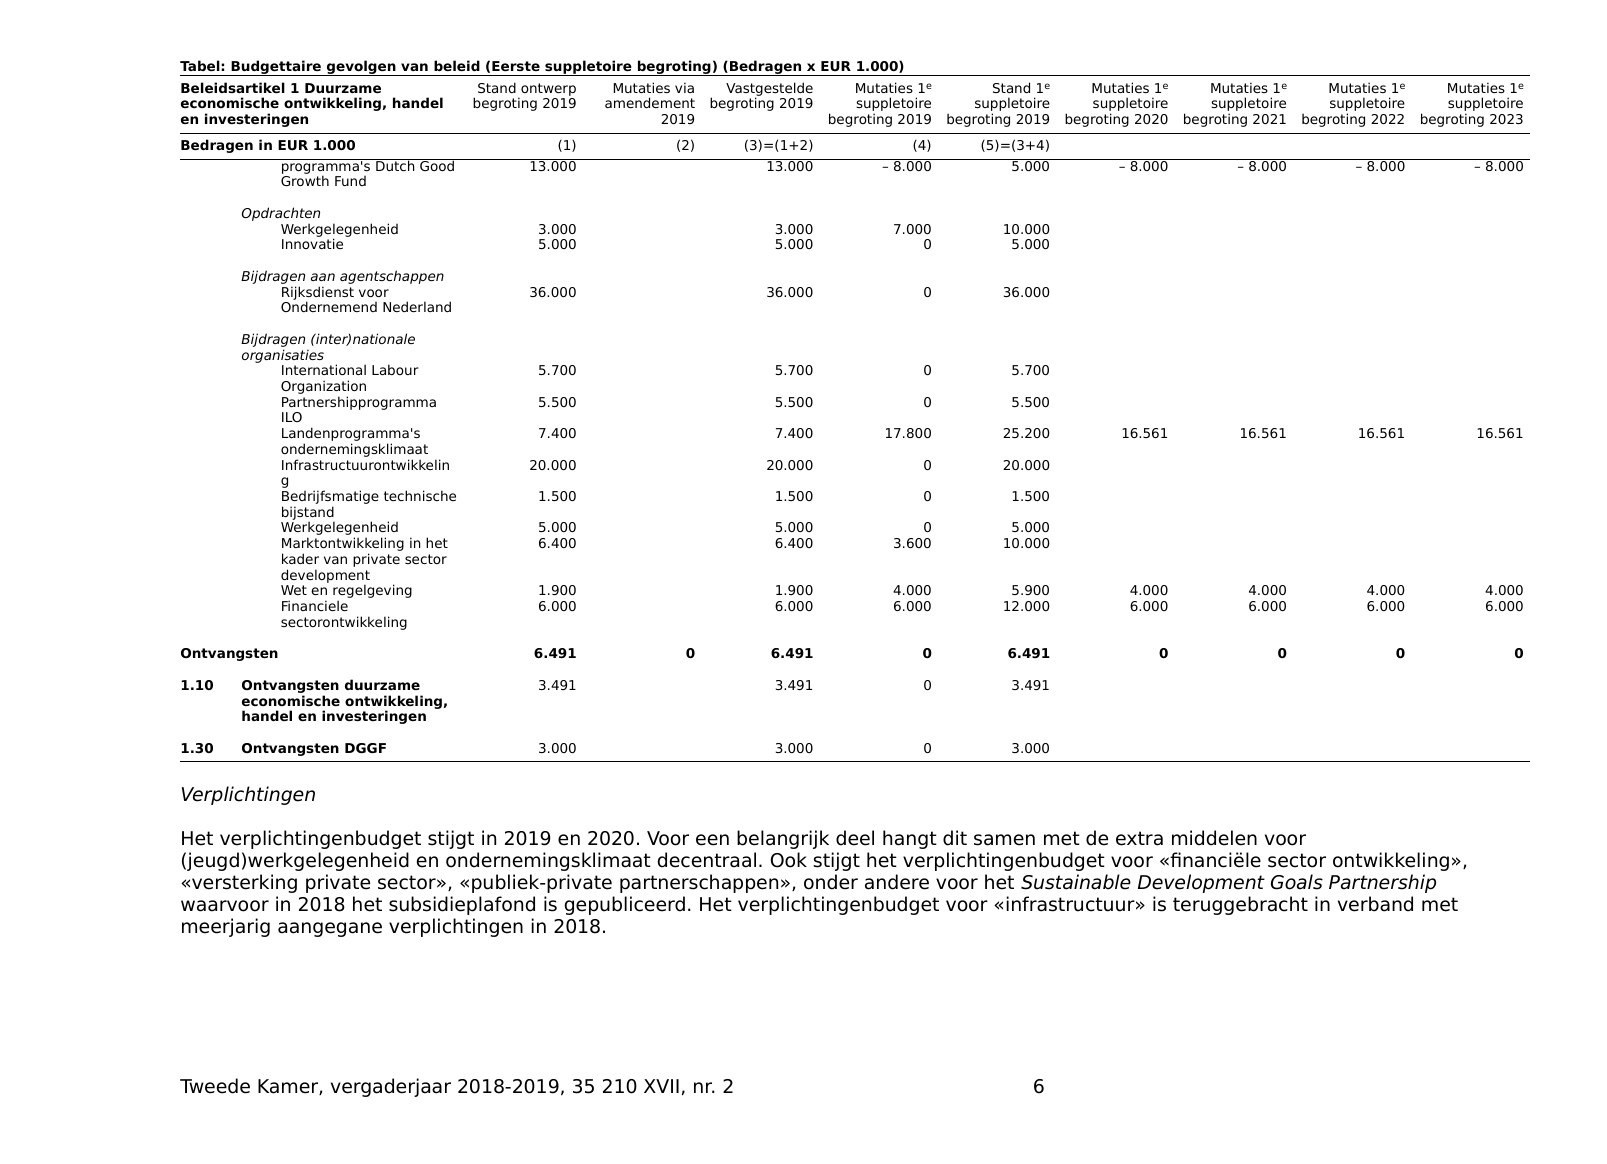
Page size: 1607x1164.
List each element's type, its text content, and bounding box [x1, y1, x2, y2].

table_cell [235, 237, 275, 253]
table_cell [180, 599, 235, 630]
table_cell [180, 536, 235, 583]
table_cell [235, 190, 275, 206]
table_cell (3)=(1+2) [701, 134, 819, 158]
table_cell [1056, 536, 1174, 583]
table_cell 3.491 [701, 678, 819, 725]
table_cell Stand 1e suppletoire begroting 2019 [938, 76, 1056, 132]
table_cell – 8.000 [1174, 160, 1293, 190]
table_cell 4.000 [1411, 583, 1529, 599]
table_cell [235, 458, 275, 489]
table_cell [1174, 458, 1293, 489]
table_cell [464, 190, 582, 206]
table_cell [583, 332, 701, 363]
table_cell [938, 253, 1056, 269]
table_cell [1411, 316, 1529, 332]
table_cell [180, 253, 235, 269]
table_cell [180, 583, 235, 599]
table_cell [1293, 630, 1411, 646]
table_cell [1293, 489, 1411, 520]
table_cell – 8.000 [819, 160, 937, 190]
table_cell Vastgestelde begroting 2019 [701, 76, 819, 132]
table_cell [1293, 221, 1411, 237]
table_cell 5.000 [701, 520, 819, 536]
table_cell [1056, 253, 1174, 269]
table_cell [1174, 520, 1293, 536]
table_cell [464, 630, 582, 646]
table_cell 20.000 [464, 458, 582, 489]
table_cell [180, 237, 235, 253]
table_cell [1174, 725, 1293, 741]
table_cell International Labour Organization [275, 363, 464, 394]
table_cell 0 [819, 489, 937, 520]
table_cell – 8.000 [1056, 160, 1174, 190]
table_cell [1174, 395, 1293, 426]
table_cell [1174, 269, 1293, 284]
table_cell [180, 662, 235, 678]
table_cell [1411, 741, 1529, 761]
table_cell 0 [1293, 646, 1411, 662]
table_cell [583, 599, 701, 630]
table_cell [1174, 190, 1293, 206]
table_cell [275, 190, 464, 206]
table_cell 0 [1056, 646, 1174, 662]
table_cell [1411, 253, 1529, 269]
table_cell [1056, 630, 1174, 646]
table_cell Mutaties 1e suppletoire begroting 2019 [819, 76, 937, 132]
table_cell [1293, 237, 1411, 253]
table_cell Ontvangsten [180, 646, 464, 662]
table_cell [464, 269, 582, 284]
table_cell [1056, 458, 1174, 489]
table_cell Ontvangsten duurzame economische ontwikkeling, handel en investeringen [235, 678, 464, 725]
table_cell [235, 160, 275, 190]
table_cell [1174, 284, 1293, 316]
table_cell [1411, 520, 1529, 536]
table_cell [180, 363, 235, 394]
table_cell [701, 253, 819, 269]
table_cell [1056, 332, 1174, 363]
table_cell [1056, 489, 1174, 520]
table_cell [938, 206, 1056, 221]
table_cell 0 [1174, 646, 1293, 662]
table_cell [583, 489, 701, 520]
table_cell 0 [819, 678, 937, 725]
table_cell Wet en regelgeving [275, 583, 464, 599]
table_cell [1174, 363, 1293, 394]
table_cell Opdrachten [235, 206, 464, 221]
table_cell 20.000 [701, 458, 819, 489]
table_cell 36.000 [701, 284, 819, 316]
subtitle Verplichtingen [180, 784, 1529, 806]
table_cell 5.000 [938, 237, 1056, 253]
table_cell 4.000 [1056, 583, 1174, 599]
table_cell [1411, 725, 1529, 741]
table_cell [938, 190, 1056, 206]
table_cell [275, 253, 464, 269]
table_cell [1293, 662, 1411, 678]
table_cell [1293, 190, 1411, 206]
table_cell 4.000 [819, 583, 937, 599]
table_cell Beleidsartikel 1 Duurzame economische ontwikkeling, handel en investeringen [180, 76, 464, 132]
table_cell [1293, 206, 1411, 221]
table_cell [701, 630, 819, 646]
table_cell Stand ontwerp begroting 2019 [464, 76, 582, 132]
table_cell [1411, 630, 1529, 646]
table_cell [235, 395, 275, 426]
table_cell [938, 725, 1056, 741]
table_cell Marktontwikkeling in het kader van private sector development [275, 536, 464, 583]
table_cell [583, 395, 701, 426]
table_cell [583, 520, 701, 536]
table_cell 3.000 [938, 741, 1056, 761]
table_cell [180, 520, 235, 536]
table_cell 5.000 [464, 237, 582, 253]
table_cell [1056, 395, 1174, 426]
table_cell [1056, 284, 1174, 316]
table_cell Financiele sectorontwikkeling [275, 599, 464, 630]
table_cell 3.000 [701, 741, 819, 761]
table_cell Bijdragen (inter)nationale organisaties [235, 332, 464, 363]
table_cell 10.000 [938, 536, 1056, 583]
table_cell [1174, 134, 1293, 158]
table_cell [180, 160, 235, 190]
table_cell 6.000 [819, 599, 937, 630]
table_cell [819, 190, 937, 206]
table_cell Rijksdienst voor Ondernemend Nederland [275, 284, 464, 316]
table_cell [180, 221, 235, 237]
table_cell 12.000 [938, 599, 1056, 630]
table_cell [235, 630, 275, 646]
table_cell 0 [1411, 646, 1529, 662]
table_cell [235, 520, 275, 536]
table_cell [1411, 662, 1529, 678]
table_cell [1293, 395, 1411, 426]
table_cell [583, 221, 701, 237]
table_cell [938, 630, 1056, 646]
table_cell Mutaties via amendement 2019 [583, 76, 701, 132]
table_cell 20.000 [938, 458, 1056, 489]
table_cell 13.000 [464, 160, 582, 190]
table_cell [583, 316, 701, 332]
table_cell Landenprogramma's ondernemingsklimaat [275, 426, 464, 457]
table_cell [583, 678, 701, 725]
table_cell 5.700 [464, 363, 582, 394]
table_cell [235, 363, 275, 394]
table_cell [464, 332, 582, 363]
table_cell [235, 316, 275, 332]
table_cell [1411, 206, 1529, 221]
table_cell [938, 316, 1056, 332]
table_cell [819, 269, 937, 284]
table_cell [1293, 458, 1411, 489]
table_cell 25.200 [938, 426, 1056, 457]
table_cell [1174, 253, 1293, 269]
table_cell 1.30 [180, 741, 235, 761]
table_cell [180, 426, 235, 457]
table_cell 7.000 [819, 221, 937, 237]
table_cell 6.491 [464, 646, 582, 662]
table_cell [1411, 678, 1529, 725]
table_cell [180, 458, 235, 489]
table_cell [701, 190, 819, 206]
table_cell [1056, 725, 1174, 741]
table_cell [180, 206, 235, 221]
table_cell [583, 583, 701, 599]
table_cell 16.561 [1293, 426, 1411, 457]
table_cell [819, 316, 937, 332]
table_cell [583, 536, 701, 583]
table_cell [701, 269, 819, 284]
table_cell 16.561 [1411, 426, 1529, 457]
table_cell 1.500 [701, 489, 819, 520]
table_cell 16.561 [1056, 426, 1174, 457]
table_cell [1293, 741, 1411, 761]
table_cell [583, 269, 701, 284]
table_cell [464, 662, 582, 678]
table_cell 0 [819, 646, 937, 662]
table_cell 6.000 [701, 599, 819, 630]
text Het verplichtingenbudget stijgt in 2019 en 2020. Voor een belangrijk deel hangt dit samen met de extra middelen voor (jeugd)werkgelegenheid en ondernemingsklimaat decentraal. Ook stijgt het verplichtingenbudget voor «financiële sector ontwikkeling», «versterking private sector», «publiek-private partnerschappen», onder andere voor het Sustainable Development Goals Partnership waarvoor in 2018 het subsidieplafond is gepubliceerd. Het verplichtingenbudget voor «infrastructuur» is teruggebracht in verband met meerjarig aangegane verplichtingen in 2018. [180, 828, 1529, 938]
table_cell (1) [464, 134, 582, 158]
table_cell [235, 489, 275, 520]
table_cell Mutaties 1e suppletoire begroting 2022 [1293, 76, 1411, 132]
table_cell [1174, 332, 1293, 363]
table_cell [1174, 221, 1293, 237]
table_cell [1293, 269, 1411, 284]
table_cell Mutaties 1e suppletoire begroting 2023 [1411, 76, 1529, 132]
table_cell 4.000 [1293, 583, 1411, 599]
table_cell [583, 190, 701, 206]
table_cell Bedragen in EUR 1.000 [180, 134, 464, 158]
table_cell [1056, 678, 1174, 725]
table_cell [180, 316, 235, 332]
table_cell [701, 206, 819, 221]
table_cell [583, 662, 701, 678]
table_cell programma's Dutch Good Growth Fund [275, 160, 464, 190]
table_cell [1056, 221, 1174, 237]
table_cell Mutaties 1e suppletoire begroting 2020 [1056, 76, 1174, 132]
table_cell [1056, 206, 1174, 221]
table_cell 5.700 [701, 363, 819, 394]
table_cell [1411, 134, 1529, 158]
table_cell [275, 725, 464, 741]
table_cell 5.000 [938, 520, 1056, 536]
table_cell 36.000 [464, 284, 582, 316]
table_cell [1411, 190, 1529, 206]
table_cell [1293, 253, 1411, 269]
table_cell [1174, 662, 1293, 678]
table_cell [1293, 678, 1411, 725]
table_cell [583, 284, 701, 316]
table_cell [1411, 395, 1529, 426]
table_cell [1174, 316, 1293, 332]
table_cell (2) [583, 134, 701, 158]
table_cell [819, 662, 937, 678]
table_cell [1411, 332, 1529, 363]
table_cell [583, 206, 701, 221]
table_cell 7.400 [464, 426, 582, 457]
table_cell Werkgelegenheid [275, 221, 464, 237]
table_cell [235, 253, 275, 269]
table_cell (4) [819, 134, 937, 158]
table_cell [1056, 363, 1174, 394]
table_cell 5.000 [938, 160, 1056, 190]
table_cell 0 [819, 237, 937, 253]
table_cell 5.000 [701, 237, 819, 253]
table_cell [1411, 269, 1529, 284]
table_cell Bedrijfsmatige technische bijstand [275, 489, 464, 520]
table_cell 6.491 [938, 646, 1056, 662]
table_cell [938, 269, 1056, 284]
table_cell [1293, 520, 1411, 536]
table_cell 5.000 [464, 520, 582, 536]
table_cell [583, 160, 701, 190]
table_cell 3.491 [938, 678, 1056, 725]
table_cell [1056, 662, 1174, 678]
table_cell [701, 316, 819, 332]
table_cell [235, 725, 275, 741]
table_cell 3.000 [701, 221, 819, 237]
table_cell [701, 332, 819, 363]
table_cell [701, 662, 819, 678]
table_cell [1293, 284, 1411, 316]
table_cell (5)=(3+4) [938, 134, 1056, 158]
table_cell [180, 332, 235, 363]
table_cell [180, 269, 235, 284]
table_cell [180, 630, 235, 646]
table_cell [235, 662, 275, 678]
table_cell 5.700 [938, 363, 1056, 394]
table_cell [180, 395, 235, 426]
table_cell 7.400 [701, 426, 819, 457]
table_cell [275, 316, 464, 332]
table_cell [1174, 536, 1293, 583]
table_cell – 8.000 [1411, 160, 1529, 190]
table_cell 10.000 [938, 221, 1056, 237]
table_cell [938, 332, 1056, 363]
table_cell 0 [819, 741, 937, 761]
table_cell [180, 725, 235, 741]
table_cell [1411, 363, 1529, 394]
table_cell 4.000 [1174, 583, 1293, 599]
table_cell [583, 363, 701, 394]
table_cell 17.800 [819, 426, 937, 457]
table_cell [1293, 536, 1411, 583]
table_cell 5.500 [464, 395, 582, 426]
table_header Tabel: Budgettaire gevolgen van beleid (Eerste suppletoire begroting) (Bedragen x EUR 1.000) [180, 59, 1529, 75]
table_cell [1174, 206, 1293, 221]
table_cell [180, 489, 235, 520]
table_cell 6.000 [1293, 599, 1411, 630]
table_cell [1411, 536, 1529, 583]
table_cell 0 [819, 395, 937, 426]
table_cell 1.500 [464, 489, 582, 520]
table_cell [235, 221, 275, 237]
table_cell [1174, 630, 1293, 646]
table_cell [235, 284, 275, 316]
table_cell 1.500 [938, 489, 1056, 520]
table_cell [1293, 134, 1411, 158]
table_cell [464, 253, 582, 269]
table_cell [583, 253, 701, 269]
table_cell [938, 662, 1056, 678]
table_cell 1.900 [701, 583, 819, 599]
table_cell [819, 332, 937, 363]
table_cell 6.400 [464, 536, 582, 583]
table_cell Werkgelegenheid [275, 520, 464, 536]
table_cell 6.000 [1056, 599, 1174, 630]
table_cell [235, 426, 275, 457]
table_cell 16.561 [1174, 426, 1293, 457]
table_cell [464, 316, 582, 332]
table_cell [1056, 237, 1174, 253]
table_cell [1056, 190, 1174, 206]
table_cell 3.000 [464, 221, 582, 237]
table_cell 36.000 [938, 284, 1056, 316]
table_cell [1174, 678, 1293, 725]
table_cell [819, 725, 937, 741]
table_cell [1293, 316, 1411, 332]
table_cell Partnershipprogramma ILO [275, 395, 464, 426]
table_cell [583, 741, 701, 761]
table_cell [1056, 741, 1174, 761]
table_cell 0 [819, 458, 937, 489]
table_cell 3.491 [464, 678, 582, 725]
table_cell [701, 725, 819, 741]
table_cell [464, 206, 582, 221]
table_cell [819, 206, 937, 221]
table_cell [180, 190, 235, 206]
table_cell 0 [819, 284, 937, 316]
table_cell [1411, 489, 1529, 520]
table_cell 0 [583, 646, 701, 662]
table_cell 6.400 [701, 536, 819, 583]
table_cell [1056, 520, 1174, 536]
table_cell 5.900 [938, 583, 1056, 599]
table_cell 6.000 [464, 599, 582, 630]
table_cell [235, 599, 275, 630]
table_cell [1174, 489, 1293, 520]
table_cell [583, 237, 701, 253]
table_cell Infrastructuurontwikkeling [275, 458, 464, 489]
table_cell 3.600 [819, 536, 937, 583]
table_cell 5.500 [938, 395, 1056, 426]
table_cell [583, 458, 701, 489]
table_cell [275, 662, 464, 678]
table_cell 6.491 [701, 646, 819, 662]
table_cell [464, 725, 582, 741]
table_cell [1056, 134, 1174, 158]
table_cell 5.500 [701, 395, 819, 426]
table_cell [1056, 316, 1174, 332]
table_cell 0 [819, 363, 937, 394]
table_cell [235, 536, 275, 583]
table_cell [1411, 221, 1529, 237]
table_cell 6.000 [1411, 599, 1529, 630]
table_cell [1411, 284, 1529, 316]
table_cell [1293, 332, 1411, 363]
table_cell Mutaties 1e suppletoire begroting 2021 [1174, 76, 1293, 132]
table_cell [1293, 363, 1411, 394]
table_cell Innovatie [275, 237, 464, 253]
table_cell [1411, 237, 1529, 253]
table_cell 6.000 [1174, 599, 1293, 630]
table_cell [1411, 458, 1529, 489]
table_cell [235, 583, 275, 599]
table_cell [1174, 741, 1293, 761]
table_cell [1174, 237, 1293, 253]
table_cell 3.000 [464, 741, 582, 761]
table_cell [819, 253, 937, 269]
table_cell [583, 725, 701, 741]
table_cell [1056, 269, 1174, 284]
table_cell [1293, 725, 1411, 741]
table_cell [275, 630, 464, 646]
table_cell [583, 630, 701, 646]
table_cell [180, 284, 235, 316]
table_cell Ontvangsten DGGF [235, 741, 464, 761]
table_cell 1.10 [180, 678, 235, 725]
table_cell [819, 630, 937, 646]
table_cell – 8.000 [1293, 160, 1411, 190]
table_cell 0 [819, 520, 937, 536]
table_cell [583, 426, 701, 457]
table_cell Bijdragen aan agentschappen [235, 269, 464, 284]
table_cell 13.000 [701, 160, 819, 190]
table_cell 1.900 [464, 583, 582, 599]
